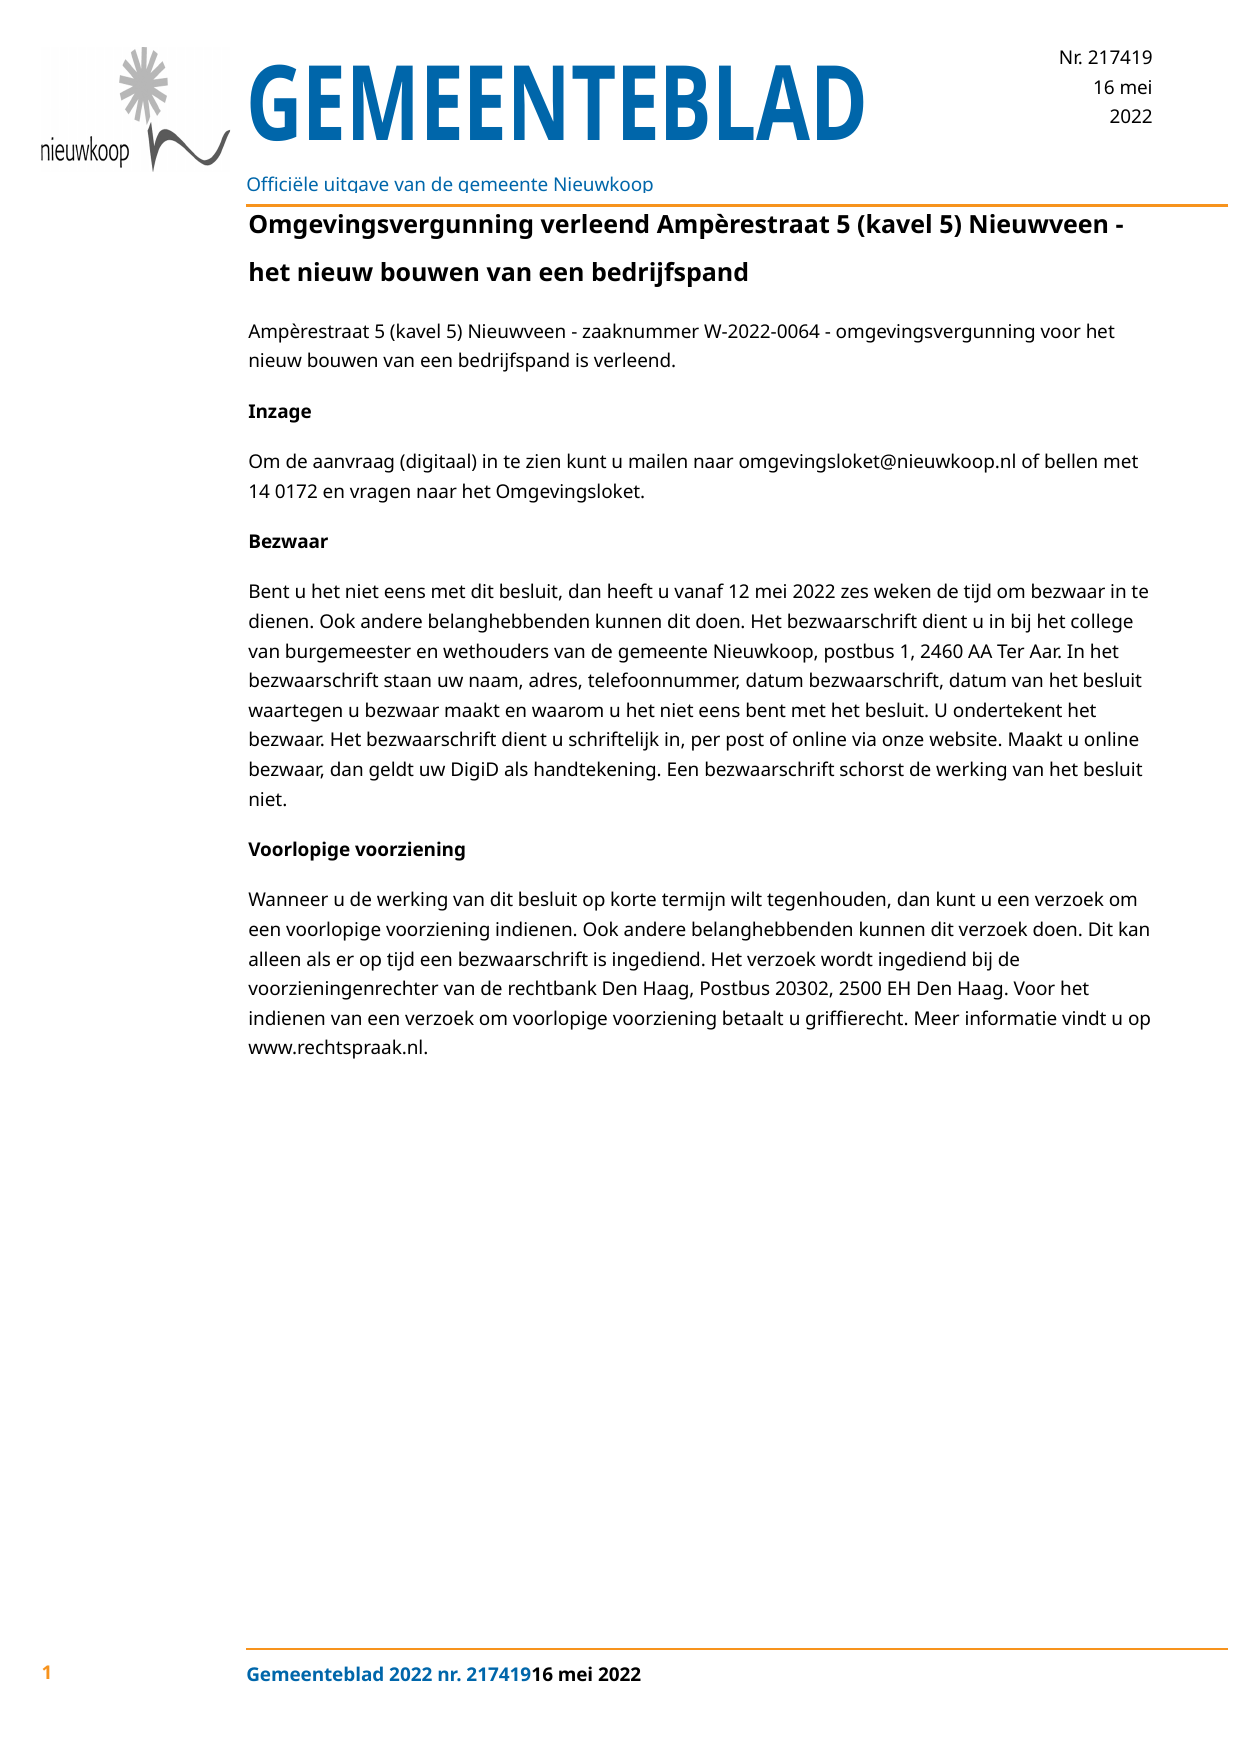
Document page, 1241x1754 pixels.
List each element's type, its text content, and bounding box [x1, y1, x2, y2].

text Bent u het niet eens met dit besluit, dan heeft u vanaf 12 mei 2022 zes weken de tijd om bezwaar in te dienen. Ook andere belanghebbenden kunnen dit doen. Het bezwaarschrift dient u in bij het college van burgemeester en wethouders van de gemeente Nieuwkoop, postbus 1, 2460 AA Ter Aar. In het bezwaarschrift staan uw naam, adres, telefoonnummer, datum bezwaarschrift, datum van het besluit waartegen u bezwaar maakt en waarom u het niet eens bent met het besluit. U ondertekent het bezwaar. Het bezwaarschrift dient u schriftelijk in, per post of online via onze website. Maakt u online bezwaar, dan geldt uw DigiD als handtekening. Een bezwaarschrift schorst de werking van het besluit niet. [248, 579, 1152, 812]
picture [41, 47, 231, 172]
text Inzage [248, 398, 1152, 424]
text Omgevingsvergunning verleend Ampèrestraat 5 (kavel 5) Nieuwveen - het nieuw bouwen van een bedrijfspand [248, 207, 1152, 288]
text Bezwaar [248, 528, 1152, 554]
text Voorlopige voorziening [248, 836, 1152, 862]
text Ampèrestraat 5 (kavel 5) Nieuwveen - zaaknummer W-2022-0064 - omgevingsvergunning voor het nieuw bouwen van een bedrijfspand is verleend. [248, 318, 1152, 373]
text Om de aanvraag (digitaal) in te zien kunt u mailen naar omgevingsloket@nieuwkoop.nl of bellen met 14 0172 en vragen naar het Omgevingsloket. [248, 448, 1152, 504]
text Wanneer u de werking van dit besluit op korte termijn wilt tegenhouden, dan kunt u een verzoek om een voorlopige voorziening indienen. Ook andere belanghebbenden kunnen dit verzoek doen. Dit kan alleen als er op tijd een bezwaarschrift is ingediend. Het verzoek wordt ingediend bij de voorzieningenrechter van de rechtbank Den Haag, Postbus 20302, 2500 EH Den Haag. Voor het indienen van een verzoek om voorlopige voorziening betaalt u griffierecht. Meer informatie vindt u op www.rechtspraak.nl. [248, 887, 1152, 1060]
